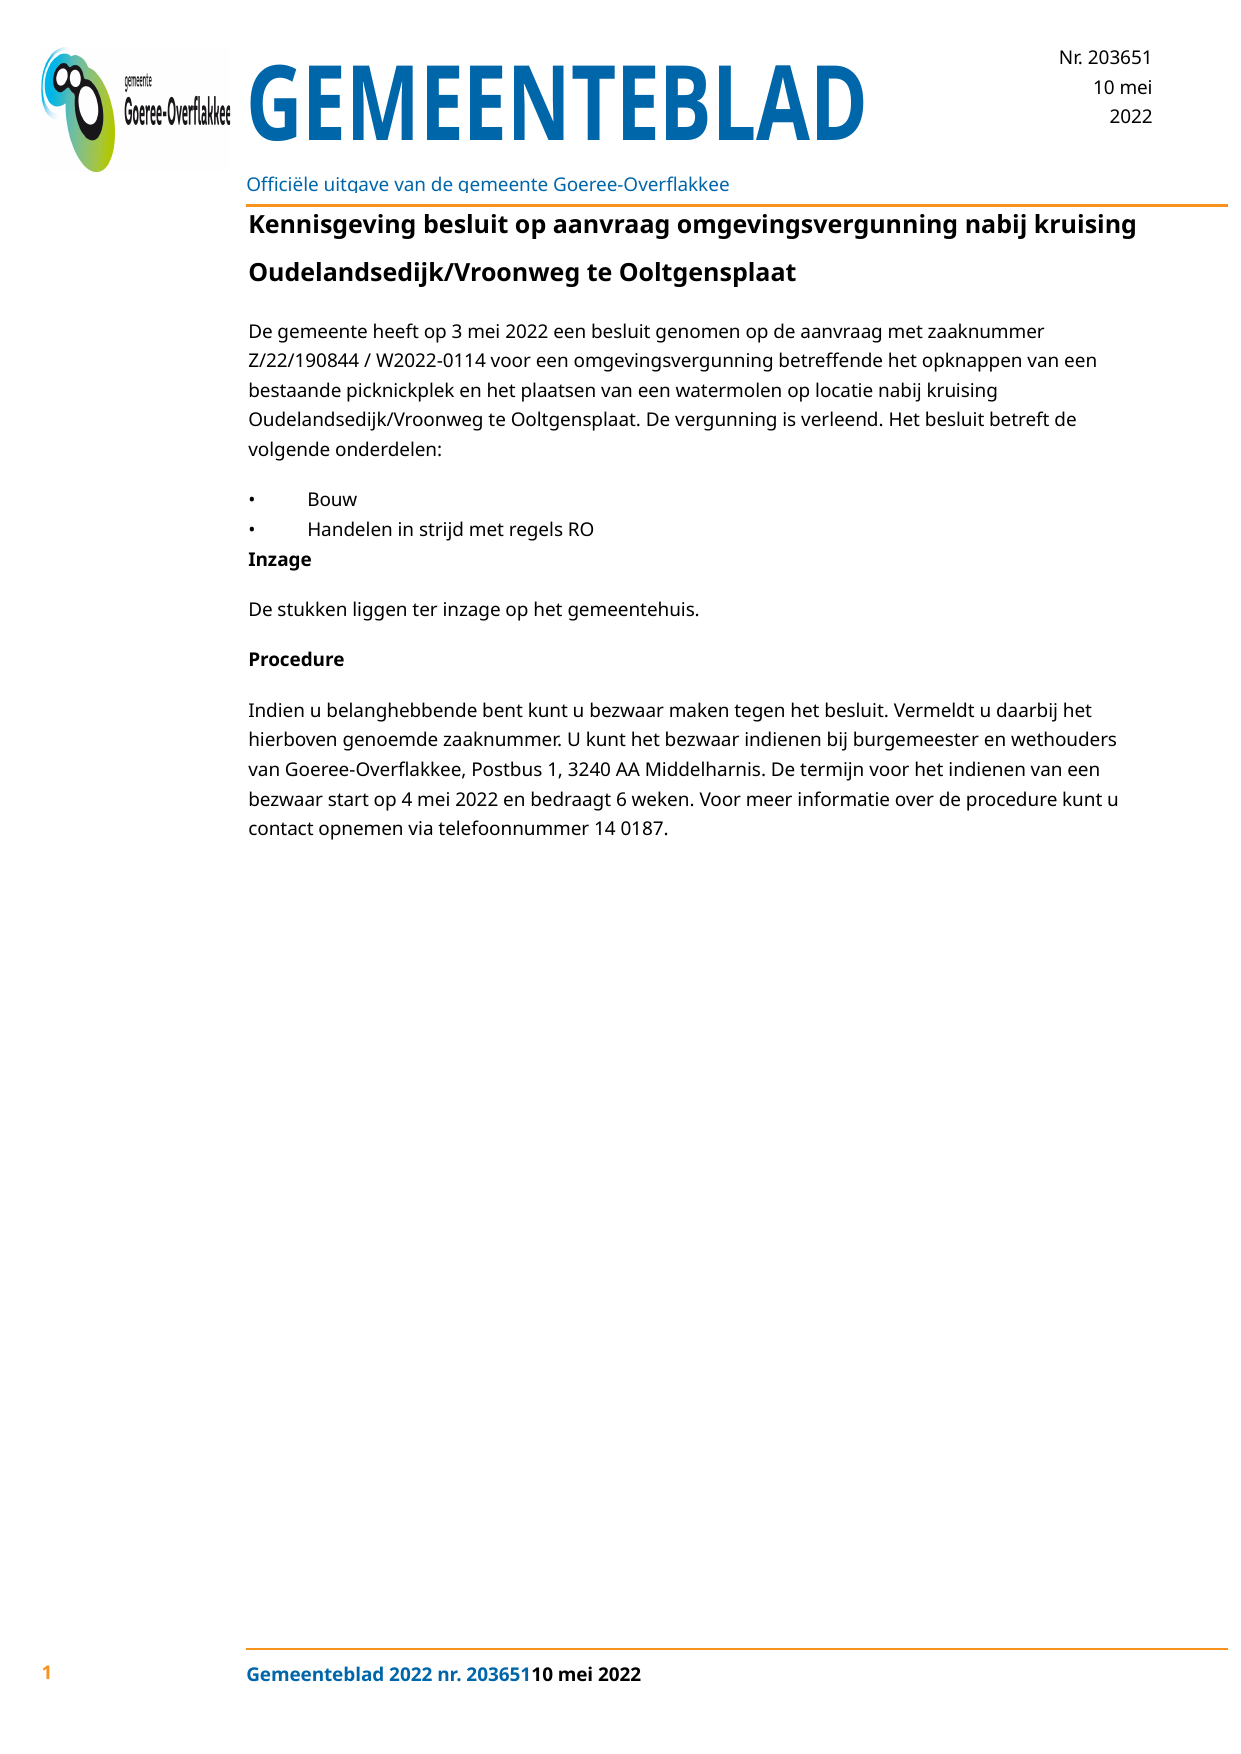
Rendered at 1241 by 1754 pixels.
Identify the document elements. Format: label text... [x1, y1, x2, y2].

list Handelen in strijd met regels RO [248, 516, 1152, 542]
text Procedure [248, 647, 1152, 672]
picture [41, 47, 231, 172]
text Kennisgeving besluit op aanvraag omgevingsvergunning nabij kruising Oudelandsedijk/Vroonweg te Ooltgensplaat [248, 207, 1152, 288]
text Inzage [248, 546, 1152, 572]
text Indien u belanghebbende bent kunt u bezwaar maken tegen het besluit. Vermeldt u daarbij het hierboven genoemde zaaknummer. U kunt het bezwaar indienen bij burgemeester en wethouders van Goeree-Overflakkee, Postbus 1, 3240 AA Middelharnis. De termijn voor het indienen van een bezwaar start op 4 mei 2022 en bedraagt 6 weken. Voor meer informatie over de procedure kunt u contact opnemen via telefoonnummer 14 0187. [248, 697, 1152, 841]
list Bouw [248, 487, 1152, 512]
text De gemeente heeft op 3 mei 2022 een besluit genomen op de aanvraag met zaaknummer Z/22/190844 / W2022-0114 voor een omgevingsvergunning betreffende het opknappen van een bestaande picknickplek en het plaatsen van een watermolen op locatie nabij kruising Oudelandsedijk/Vroonweg te Ooltgensplaat. De vergunning is verleend. Het besluit betreft de volgende onderdelen: [248, 318, 1152, 462]
text De stukken liggen ter inzage op het gemeentehuis. [248, 596, 1152, 622]
